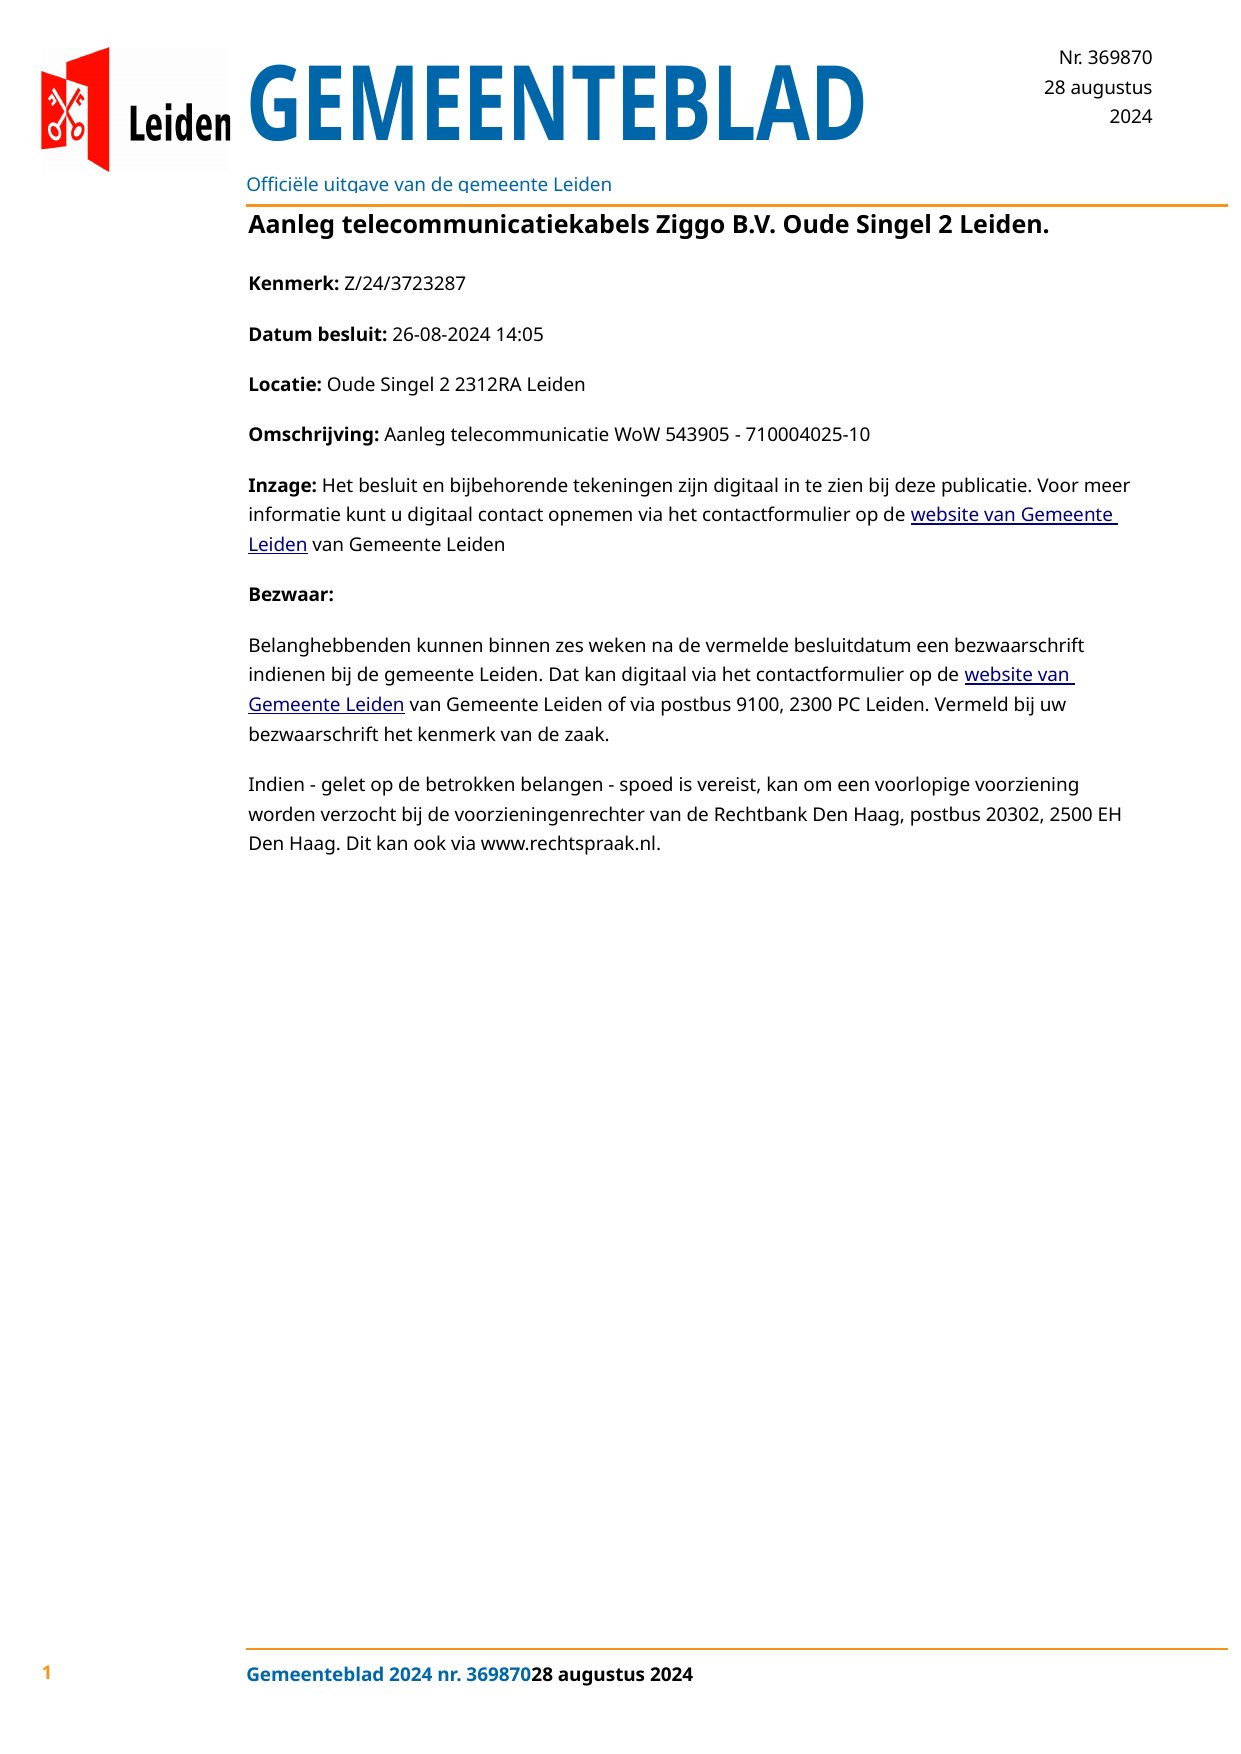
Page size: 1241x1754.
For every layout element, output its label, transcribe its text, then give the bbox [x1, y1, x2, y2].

text Bezwaar: [248, 582, 1152, 607]
text Belanghebbenden kunnen binnen zes weken na de vermelde besluitdatum een bezwaarschrift indienen bij de gemeente Leiden. Dat kan digitaal via het contactformulier op de website van Gemeente Leiden van Gemeente Leiden of via postbus 9100, 2300 PC Leiden. Vermeld bij uw bezwaarschrift het kenmerk van de zaak. [248, 632, 1152, 746]
text Indien - gelet op de betrokken belangen - spoed is vereist, kan om een voorlopige voorziening worden verzocht bij de voorzieningenrechter van de Rechtbank Den Haag, postbus 20302, 2500 EH Den Haag. Dit kan ook via www.rechtspraak.nl. [248, 771, 1152, 856]
picture [41, 47, 231, 172]
text Kenmerk: Z/24/3723287 [248, 270, 1152, 296]
text Aanleg telecommunicatiekabels Ziggo B.V. Oude Singel 2 Leiden. [248, 207, 1152, 241]
text Inzage: Het besluit en bijbehorende tekeningen zijn digitaal in te zien bij deze publicatie. Voor meer informatie kunt u digitaal contact opnemen via het contactformulier op de website van Gemeente Leiden van Gemeente Leiden [248, 472, 1152, 557]
text Omschrijving: Aanleg telecommunicatie WoW 543905 - 710004025-10 [248, 422, 1152, 447]
text Locatie: Oude Singel 2 2312RA Leiden [248, 371, 1152, 397]
text Datum besluit: 26-08-2024 14:05 [248, 321, 1152, 346]
